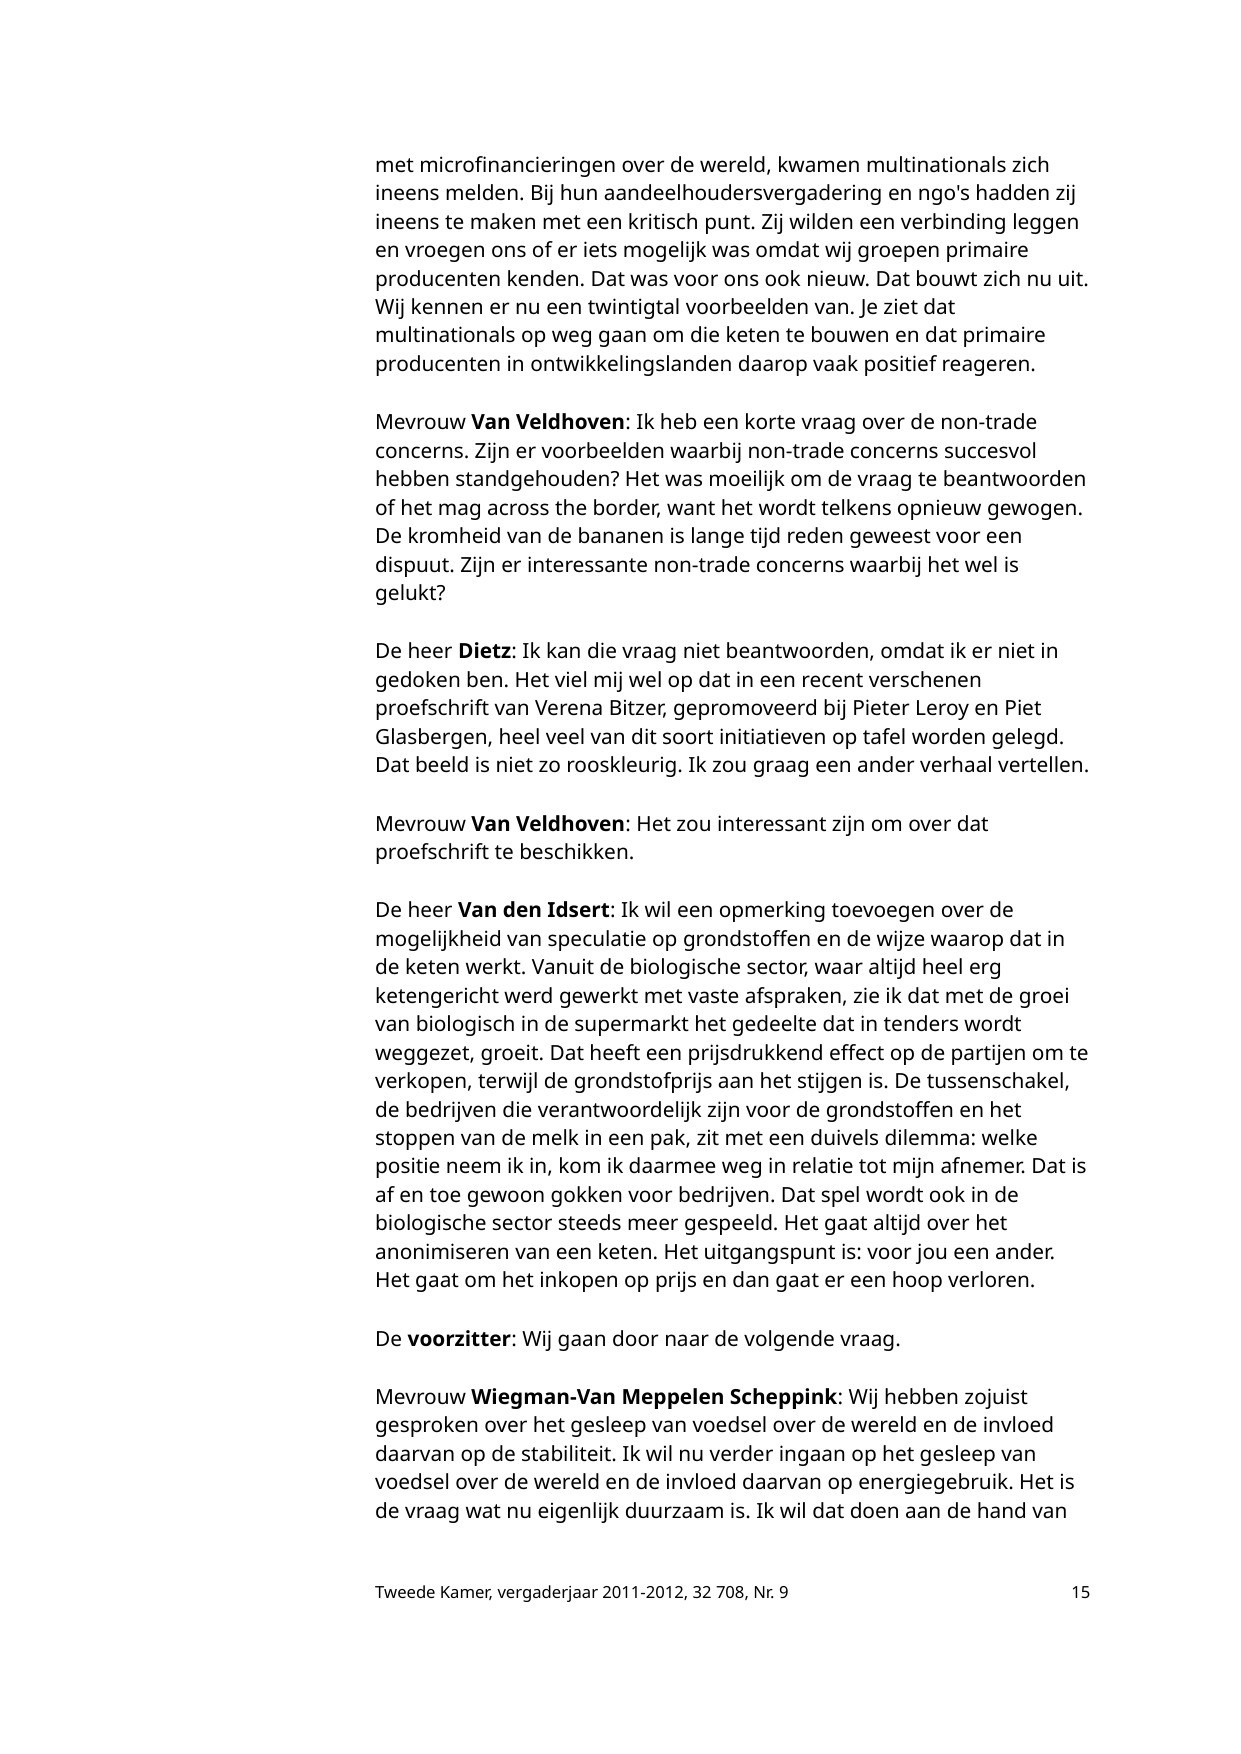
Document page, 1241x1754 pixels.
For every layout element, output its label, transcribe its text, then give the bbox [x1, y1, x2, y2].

text Mevrouw Wiegman-Van Meppelen Scheppink: Wij hebben zojuist gesproken over het gesleep van voedsel over de wereld en de invloed daarvan op de stabiliteit. Ik wil nu verder ingaan op het gesleep van voedsel over de wereld en de invloed daarvan op energiegebruik. Het is de vraag wat nu eigenlijk duurzaam is. Ik wil dat doen aan de hand van [375, 1382, 1090, 1524]
text De heer Dietz: Ik kan die vraag niet beantwoorden, omdat ik er niet in gedoken ben. Het viel mij wel op dat in een recent verschenen proefschrift van Verena Bitzer, gepromoveerd bij Pieter Leroy en Piet Glasbergen, heel veel van dit soort initiatieven op tafel worden gelegd. Dat beeld is niet zo rooskleurig. Ik zou graag een ander verhaal vertellen. [375, 637, 1090, 779]
text Mevrouw Van Veldhoven: Ik heb een korte vraag over de non-trade concerns. Zijn er voorbeelden waarbij non-trade concerns succesvol hebben standgehouden? Het was moeilijk om de vraag te beantwoorden of het mag across the border, want het wordt telkens opnieuw gewogen. De kromheid van de bananen is lange tijd reden geweest voor een dispuut. Zijn er interessante non-trade concerns waarbij het wel is gelukt? [375, 407, 1090, 607]
text De voorzitter: Wij gaan door naar de volgende vraag. [375, 1324, 1090, 1352]
text Mevrouw Van Veldhoven: Het zou interessant zijn om over dat proefschrift te beschikken. [375, 809, 1090, 866]
text met microfinancieringen over de wereld, kwamen multinationals zich ineens melden. Bij hun aandeelhoudersvergadering en ngo's hadden zij ineens te maken met een kritisch punt. Zij wilden een verbinding leggen en vroegen ons of er iets mogelijk was omdat wij groepen primaire producenten kenden. Dat was voor ons ook nieuw. Dat bouwt zich nu uit. Wij kennen er nu een twintigtal voorbeelden van. Je ziet dat multinationals op weg gaan om die keten te bouwen en dat primaire producenten in ontwikkelingslanden daarop vaak positief reageren. [375, 150, 1090, 377]
text De heer Van den Idsert: Ik wil een opmerking toevoegen over de mogelijkheid van speculatie op grondstoffen en de wijze waarop dat in de keten werkt. Vanuit de biologische sector, waar altijd heel erg ketengericht werd gewerkt met vaste afspraken, zie ik dat met de groei van biologisch in de supermarkt het gedeelte dat in tenders wordt weggezet, groeit. Dat heeft een prijsdrukkend effect op de partijen om te verkopen, terwijl de grondstofprijs aan het stijgen is. De tussenschakel, de bedrijven die verantwoordelijk zijn voor de grondstoffen en het stoppen van de melk in een pak, zit met een duivels dilemma: welke positie neem ik in, kom ik daarmee weg in relatie tot mijn afnemer. Dat is af en toe gewoon gokken voor bedrijven. Dat spel wordt ook in de biologische sector steeds meer gespeeld. Het gaat altijd over het anonimiseren van een keten. Het uitgangspunt is: voor jou een ander. Het gaat om het inkopen op prijs en dan gaat er een hoop verloren. [375, 896, 1090, 1294]
